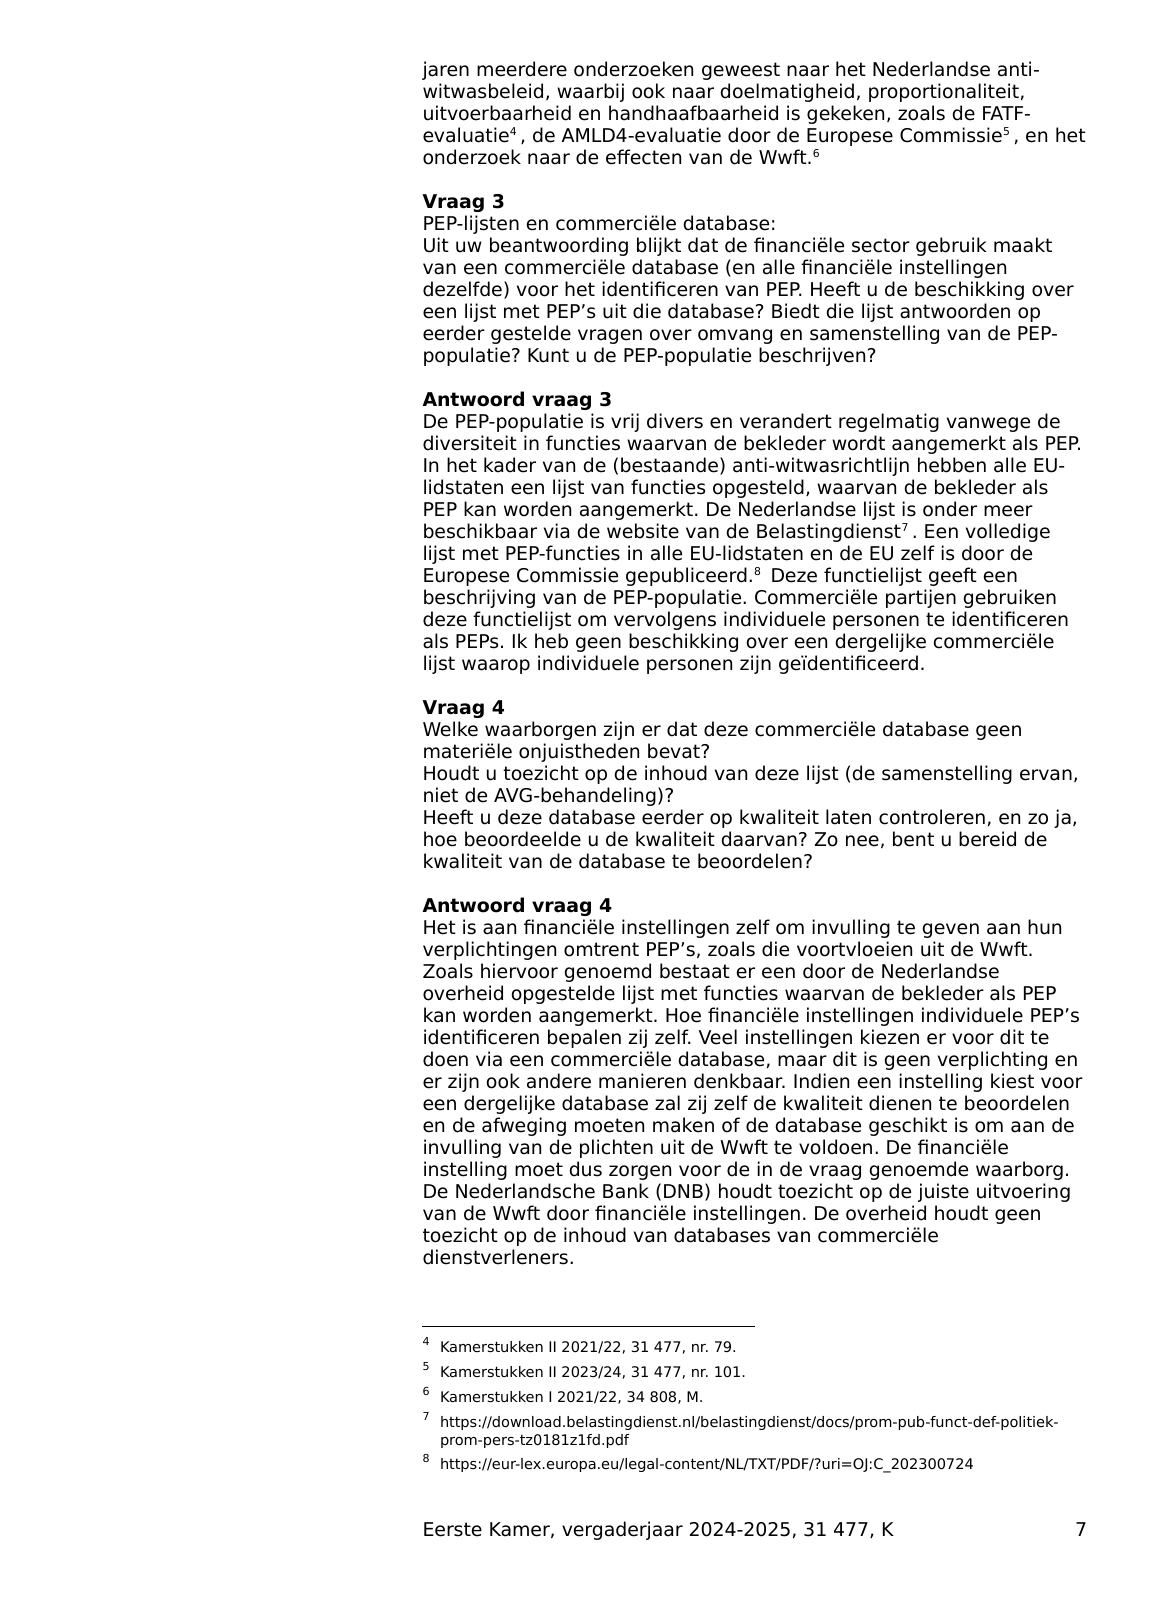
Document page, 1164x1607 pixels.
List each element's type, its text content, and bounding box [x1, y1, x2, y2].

text Antwoord vraag 4 [422, 895, 1087, 917]
text https://download.belastingdienst.nl/belastingdienst/docs/prom-pub-funct-def-politiek-prom-pers-tz0181z1fd.pdf [422, 1410, 1087, 1449]
text Kamerstukken II 2023/24, 31 477, nr. 101. [422, 1360, 1087, 1382]
text Kamerstukken I 2021/22, 34 808, M. [422, 1385, 1087, 1407]
text Welke waarborgen zijn er dat deze commerciële database geen materiële onjuistheden bevat? [422, 719, 1087, 763]
text PEP-lijsten en commerciële database: [422, 213, 1087, 235]
text Uit uw beantwoording blijkt dat de financiële sector gebruik maakt van een commerciële database (en alle financiële instellingen dezelfde) voor het identificeren van PEP. Heeft u de beschikking over een lijst met PEP’s uit die database? Biedt die lijst antwoorden op eerder gestelde vragen over omvang en samenstelling van de PEP-populatie? Kunt u de PEP-populatie beschrijven? [422, 235, 1087, 367]
text https://eur-lex.europa.eu/legal-content/NL/TXT/PDF/?uri=OJ:C_202300724 [422, 1452, 1087, 1474]
text Antwoord vraag 3 [422, 389, 1087, 411]
text Vraag 3 [422, 191, 1087, 213]
text Het is aan financiële instellingen zelf om invulling te geven aan hun verplichtingen omtrent PEP’s, zoals die voortvloeien uit de Wwft. Zoals hiervoor genoemd bestaat er een door de Nederlandse overheid opgestelde lijst met functies waarvan de bekleder als PEP kan worden aangemerkt. Hoe financiële instellingen individuele PEP’s identificeren bepalen zij zelf. Veel instellingen kiezen er voor dit te doen via een commerciële database, maar dit is geen verplichting en er zijn ook andere manieren denkbaar. Indien een instelling kiest voor een dergelijke database zal zij zelf de kwaliteit dienen te beoordelen en de afweging moeten maken of de database geschikt is om aan de invulling van de plichten uit de Wwft te voldoen. De financiële instelling moet dus zorgen voor de in de vraag genoemde waarborg. De Nederlandsche Bank (DNB) houdt toezicht op de juiste uitvoering van de Wwft door financiële instellingen. De overheid houdt geen toezicht op de inhoud van databases van commerciële dienstverleners. [422, 917, 1087, 1269]
text De PEP-populatie is vrij divers en verandert regelmatig vanwege de diversiteit in functies waarvan de bekleder wordt aangemerkt als PEP. In het kader van de (bestaande) anti-witwasrichtlijn hebben alle EU-lidstaten een lijst van functies opgesteld, waarvan de bekleder als PEP kan worden aangemerkt. De Nederlandse lijst is onder meer beschikbaar via de website van de Belastingdienst. Een volledige lijst met PEP-functies in alle EU-lidstaten en de EU zelf is door de Europese Commissie gepubliceerd. Deze functielijst geeft een beschrijving van de PEP-populatie. Commerciële partijen gebruiken deze functielijst om vervolgens individuele personen te identificeren als PEPs. Ik heb geen beschikking over een dergelijke commerciële lijst waarop individuele personen zijn geïdentificeerd. [422, 411, 1087, 675]
text Houdt u toezicht op de inhoud van deze lijst (de samenstelling ervan, niet de AVG-behandeling)? [422, 763, 1087, 807]
text Heeft u deze database eerder op kwaliteit laten controleren, en zo ja, hoe beoordeelde u de kwaliteit daarvan? Zo nee, bent u bereid de kwaliteit van de database te beoordelen? [422, 807, 1087, 873]
text Kamerstukken II 2021/22, 31 477, nr. 79. [422, 1335, 1087, 1357]
text jaren meerdere onderzoeken geweest naar het Nederlandse anti-witwasbeleid, waarbij ook naar doelmatigheid, proportionaliteit, uitvoerbaarheid en handhaafbaarheid is gekeken, zoals de FATF-evaluatie, de AMLD4-evaluatie door de Europese Commissie, en het onderzoek naar de effecten van de Wwft. [422, 59, 1087, 169]
text Vraag 4 [422, 697, 1087, 719]
